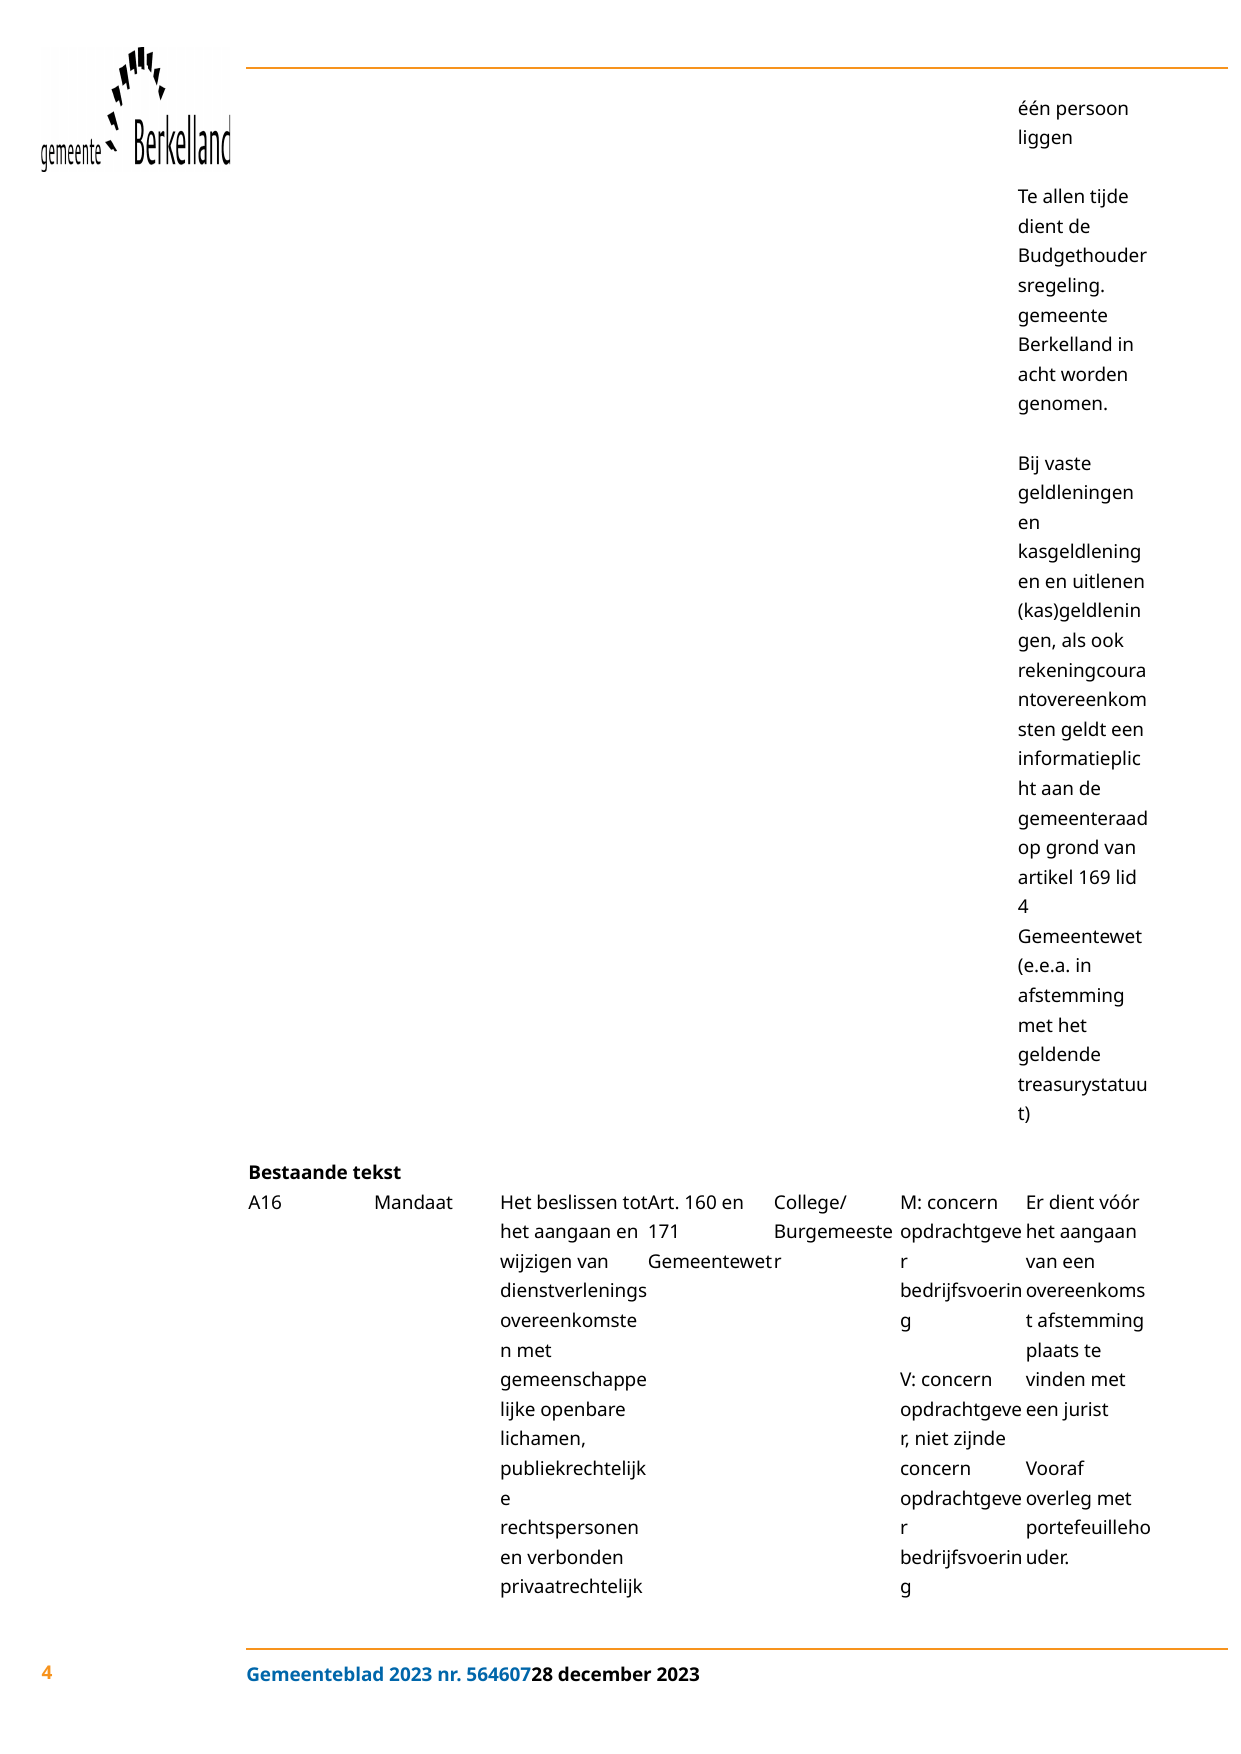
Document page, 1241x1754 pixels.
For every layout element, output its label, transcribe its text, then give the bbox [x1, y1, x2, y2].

table_cell [505, 95, 633, 1126]
text Bestaande tekst [248, 1159, 1152, 1185]
table_cell [248, 95, 376, 1126]
table_header Er dient vóór het aangaan van een overeenkomst afstemming plaats te vinden met een jurist Vooraf overleg met portefeuillehouder. [1026, 1189, 1152, 1599]
table_header College/ Burgemeester [774, 1189, 900, 1599]
table_header A16 [248, 1189, 374, 1599]
table_cell [761, 95, 889, 1126]
table_header Art. 160 en 171 Gemeentewet [648, 1189, 774, 1599]
table_header Mandaat [374, 1189, 500, 1599]
table_cell [376, 95, 504, 1126]
table_header M: concern opdrachtgever bedrijfsvoering V: concern opdrachtgever, niet zijnde concern opdrachtgever bedrijfsvoering [900, 1189, 1026, 1599]
table_cell één persoon liggen Te allen tijde dient de Budgethoudersregeling. gemeente Berkelland in acht worden genomen. Bij vaste geldleningen en kasgeldleningen en uitlenen (kas)geldleningen, als ook rekeningcourantovereenkomsten geldt een informatieplicht aan de gemeenteraad op grond van artikel 169 lid 4 Gemeentewet (e.e.a. in afstemming met het geldende treasurystatuut) [1018, 95, 1152, 1126]
picture [41, 47, 231, 172]
table_cell [633, 95, 761, 1126]
table_cell [889, 95, 1018, 1126]
table_header Het beslissen tot het aangaan en wijzigen van dienstverleningsovereenkomsten met gemeenschappelijke openbare lichamen, publiekrechtelijke rechtspersonen en verbonden privaatrechtelijk [500, 1189, 648, 1599]
